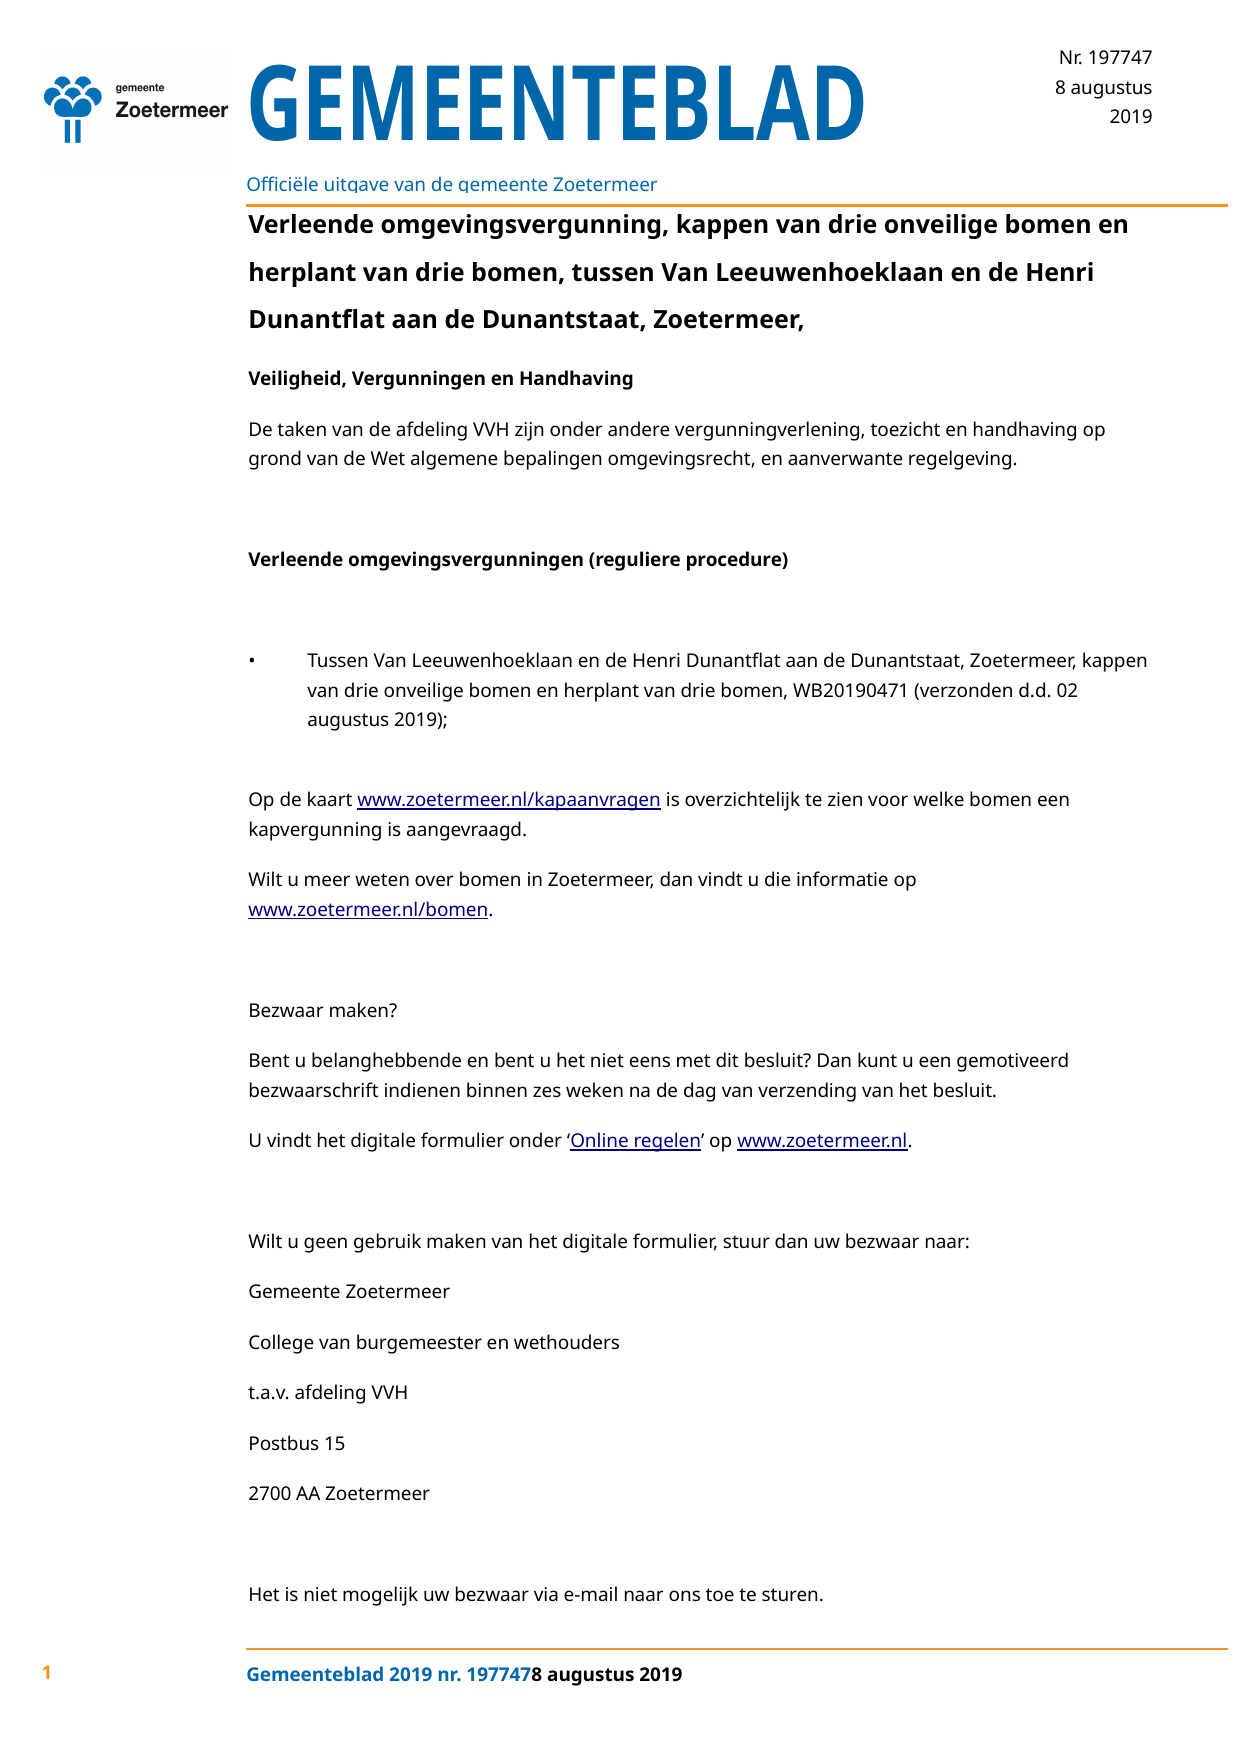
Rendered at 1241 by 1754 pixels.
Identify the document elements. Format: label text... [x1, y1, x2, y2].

text De taken van de afdeling VVH zijn onder andere vergunningverlening, toezicht en handhaving op grond van de Wet algemene bepalingen omgevingsrecht, en aanverwante regelgeving. [248, 416, 1152, 471]
text Wilt u meer weten over bomen in Zoetermeer, dan vindt u die informatie op www.zoetermeer.nl/bomen. [248, 866, 1152, 922]
text 2700 AA Zoetermeer [248, 1480, 1152, 1506]
text Verleende omgevingsvergunning, kappen van drie onveilige bomen en herplant van drie bomen, tussen Van Leeuwenhoeklaan en de Henri Dunantflat aan de Dunantstaat, Zoetermeer, [248, 207, 1152, 336]
text t.a.v. afdeling VVH [248, 1379, 1152, 1405]
text Bezwaar maken? [248, 997, 1152, 1022]
text Op de kaart www.zoetermeer.nl/kapaanvragen is overzichtelijk te zien voor welke bomen een kapvergunning is aangevraagd. [248, 786, 1152, 842]
text Verleende omgevingsvergunningen (reguliere procedure) [248, 546, 1152, 572]
text Het is niet mogelijk uw bezwaar via e-mail naar ons toe te sturen. [248, 1581, 1152, 1607]
text U vindt het digitale formulier onder ‘Online regelen’ op www.zoetermeer.nl. [248, 1127, 1152, 1153]
list Tussen Van Leeuwenhoeklaan en de Henri Dunantflat aan de Dunantstaat, Zoetermeer, kappen van drie onveilige bomen en herplant van drie bomen, WB20190471 (verzonden d.d. 02 augustus 2019); [248, 647, 1152, 732]
text Postbus 15 [248, 1430, 1152, 1455]
text Bent u belanghebbende en bent u het niet eens met dit besluit? Dan kunt u een gemotiveerd bezwaarschrift indienen binnen zes weken na de dag van verzending van het besluit. [248, 1047, 1152, 1102]
text Veiligheid, Vergunningen en Handhaving [248, 366, 1152, 391]
text Wilt u geen gebruik maken van het digitale formulier, stuur dan uw bezwaar naar: [248, 1228, 1152, 1254]
text Gemeente Zoetermeer [248, 1278, 1152, 1304]
text College van burgemeester en wethouders [248, 1329, 1152, 1354]
picture [41, 47, 231, 172]
